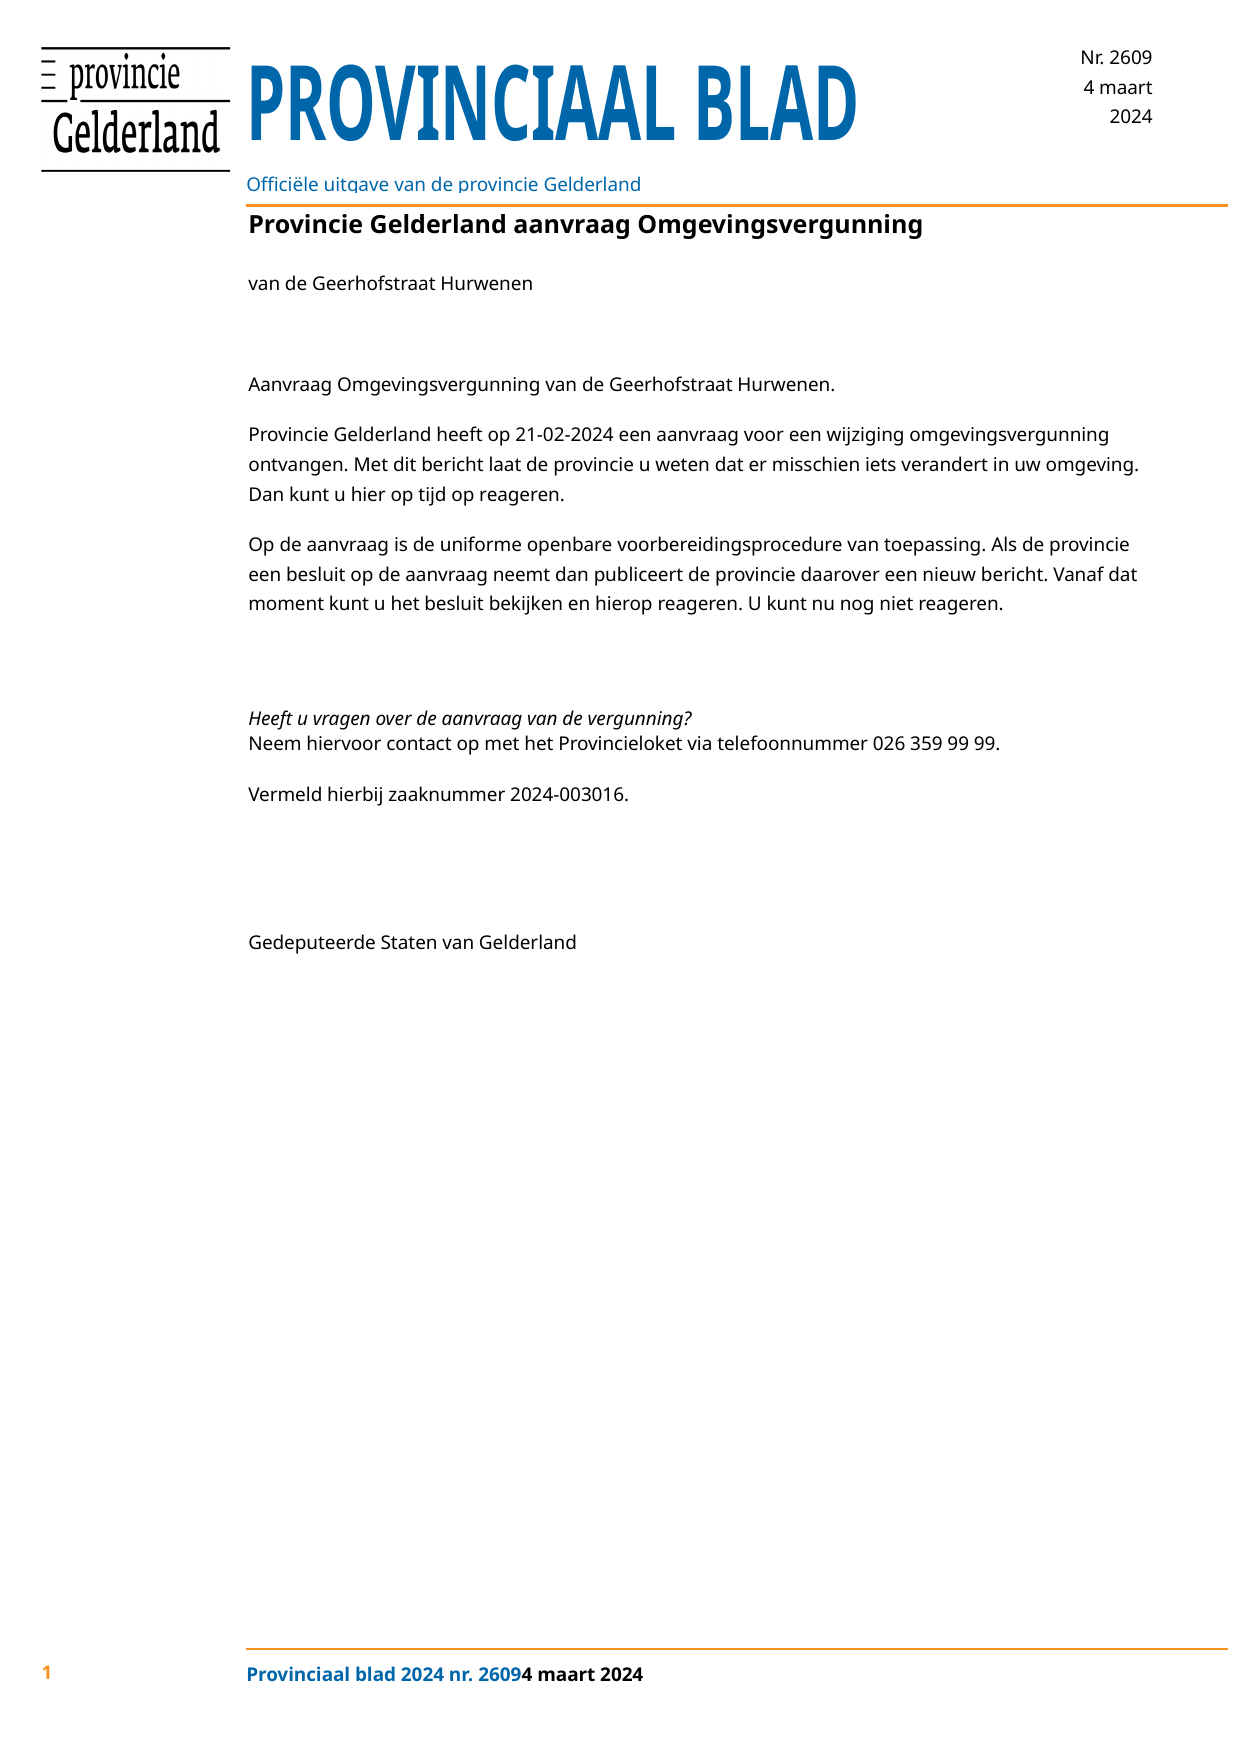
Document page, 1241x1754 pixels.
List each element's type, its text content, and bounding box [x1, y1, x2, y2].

picture [41, 47, 231, 172]
text Op de aanvraag is de uniforme openbare voorbereidingsprocedure van toepassing. Als de provincie een besluit op de aanvraag neemt dan publiceert de provincie daarover een nieuw bericht. Vanaf dat moment kunt u het besluit bekijken en hierop reageren. U kunt nu nog niet reageren. [248, 531, 1152, 616]
text Neem hiervoor contact op met het Provincieloket via telefoonnummer 026 359 99 99. [248, 730, 1152, 756]
text Vermeld hierbij zaaknummer 2024-003016. [248, 781, 1152, 807]
text Provincie Gelderland heeft op 21-02-2024 een aanvraag voor een wijziging omgevingsvergunning ontvangen. Met dit bericht laat de provincie u weten dat er misschien iets verandert in uw omgeving. Dan kunt u hier op tijd op reageren. [248, 422, 1152, 506]
text Gedeputeerde Staten van Gelderland [248, 929, 1152, 955]
text Provincie Gelderland aanvraag Omgevingsvergunning [248, 207, 1152, 241]
text Heeft u vragen over de aanvraag van de vergunning? [248, 705, 1152, 730]
text van de Geerhofstraat Hurwenen [248, 270, 1152, 296]
text Aanvraag Omgevingsvergunning van de Geerhofstraat Hurwenen. [248, 371, 1152, 397]
